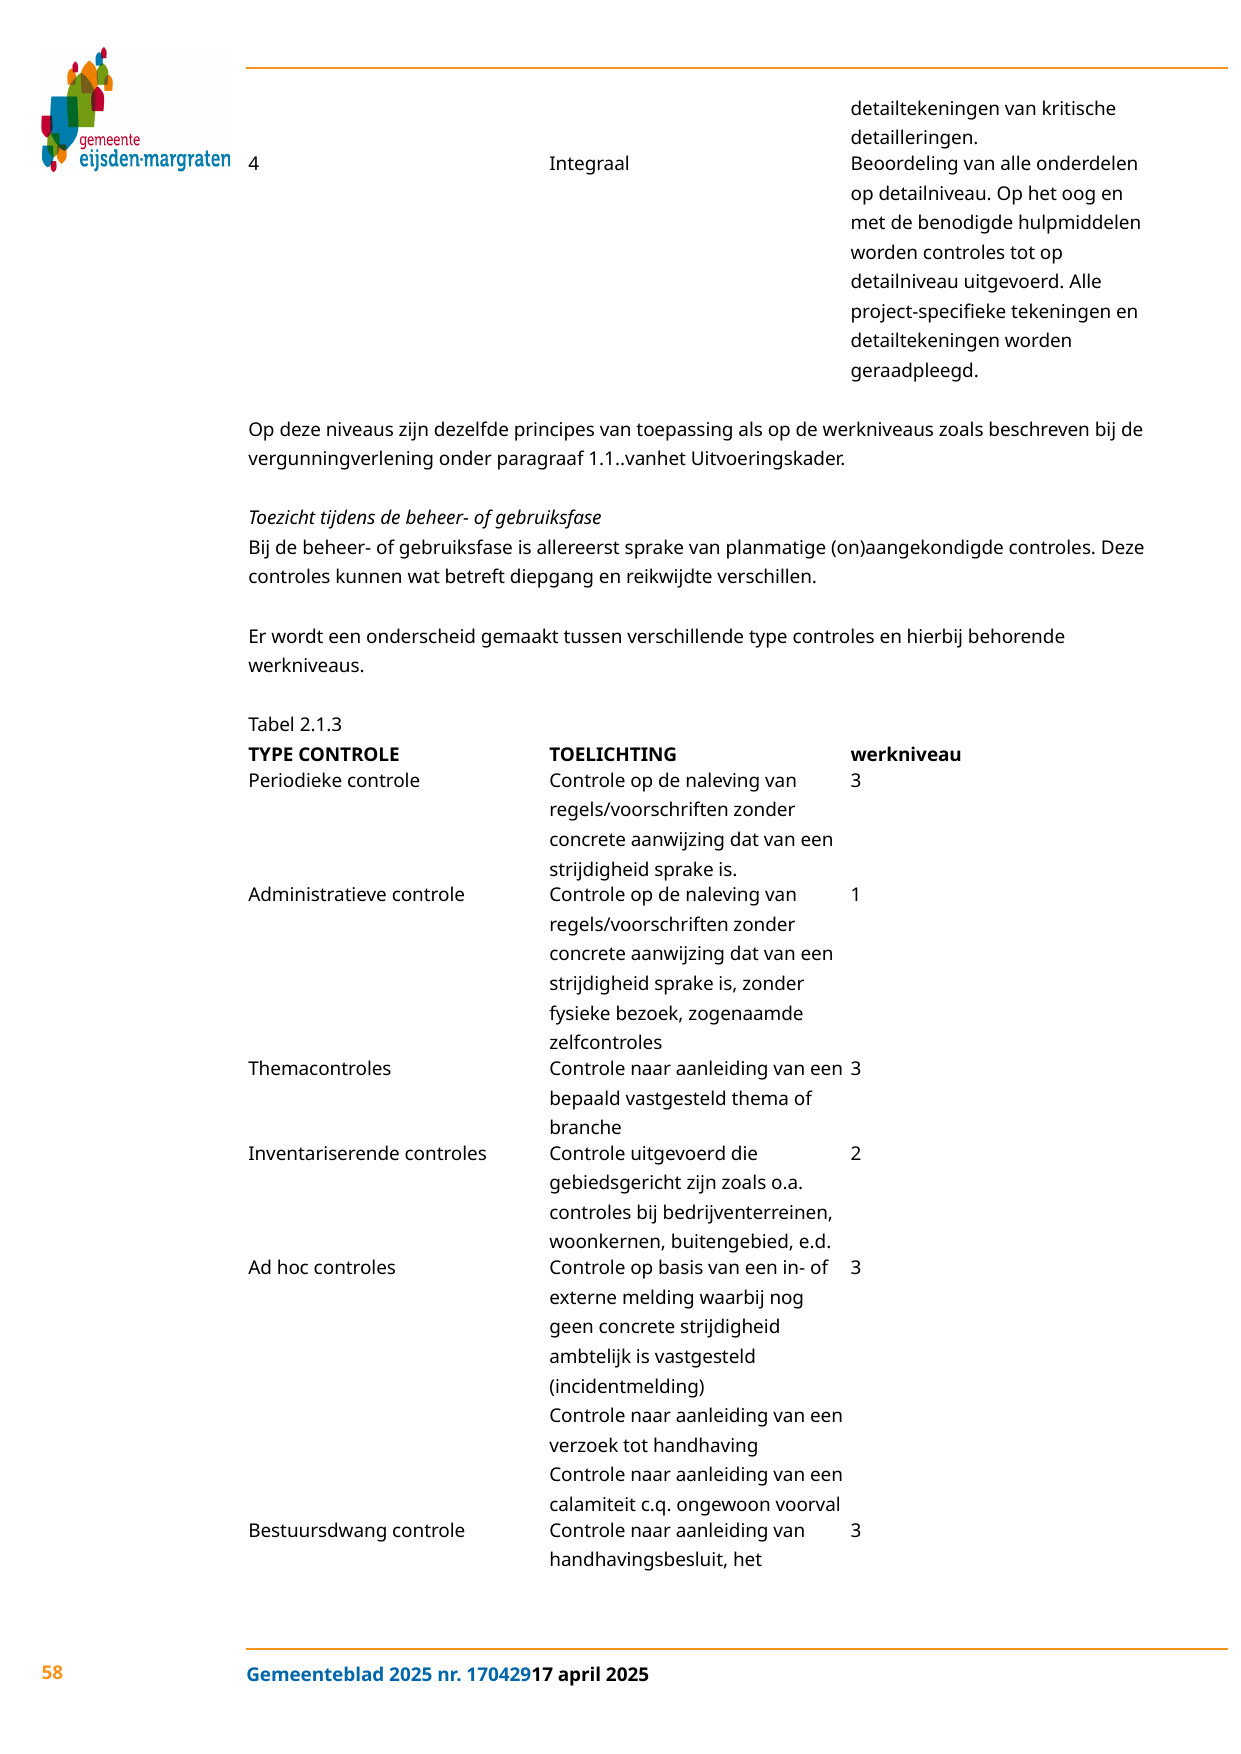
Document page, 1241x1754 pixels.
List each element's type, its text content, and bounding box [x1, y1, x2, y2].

table_cell Periodieke controle [248, 767, 549, 881]
table_cell [248, 95, 549, 150]
table_header werkniveau [850, 741, 1152, 767]
table_cell Controle naar aanleiding van handhavingsbesluit, het [549, 1517, 850, 1572]
table_cell detailtekeningen van kritische detailleringen. [850, 95, 1152, 150]
table_cell [549, 95, 850, 150]
table_cell Integraal [549, 150, 850, 383]
table_cell Controle op basis van een in- of externe melding waarbij nog geen concrete strijdigheid ambtelijk is vastgesteld (incidentmelding) Controle naar aanleiding van een verzoek tot handhaving Controle naar aanleiding van een calamiteit c.q. ongewoon voorval [549, 1255, 850, 1517]
table_cell Bestuursdwang controle [248, 1517, 549, 1572]
table_header TOELICHTING [549, 741, 850, 767]
text Toezicht tijdens de beheer- of gebruiksfase [248, 504, 1152, 530]
text Er wordt een onderscheid gemaakt tussen verschillende type controles en hierbij behorende werkniveaus. [248, 623, 1152, 678]
table_cell 1 [850, 881, 1152, 1055]
table_cell Controle naar aanleiding van een bepaald vastgesteld thema of branche [549, 1055, 850, 1140]
text Tabel 2.1.3 [248, 712, 1152, 737]
table_cell 3 [850, 1517, 1152, 1572]
table_cell Inventariserende controles [248, 1140, 549, 1254]
table_cell 3 [850, 1255, 1152, 1517]
table_cell Controle op de naleving van regels/voorschriften zonder concrete aanwijzing dat van een strijdigheid sprake is. [549, 767, 850, 881]
table_cell 4 [248, 150, 549, 383]
table_cell Controle op de naleving van regels/voorschriften zonder concrete aanwijzing dat van een strijdigheid sprake is, zonder fysieke bezoek, zogenaamde zelfcontroles [549, 881, 850, 1055]
table_cell Ad hoc controles [248, 1255, 549, 1517]
table_cell Beoordeling van alle onderdelen op detailniveau. Op het oog en met de benodigde hulpmiddelen worden controles tot op detailniveau uitgevoerd. Alle project-specifieke tekeningen en detailtekeningen worden geraadpleegd. [850, 150, 1152, 383]
table_cell 3 [850, 767, 1152, 881]
text Op deze niveaus zijn dezelfde principes van toepassing als op de werkniveaus zoals beschreven bij de vergunningverlening onder paragraaf 1.1..vanhet Uitvoeringskader. [248, 416, 1152, 471]
text Bij de beheer- of gebruiksfase is allereerst sprake van planmatige (on)aangekondigde controles. Deze controles kunnen wat betreft diepgang en reikwijdte verschillen. [248, 534, 1152, 589]
table_header TYPE CONTROLE [248, 741, 549, 767]
table_cell 3 [850, 1055, 1152, 1140]
table_cell 2 [850, 1140, 1152, 1254]
table_cell Themacontroles [248, 1055, 549, 1140]
table_cell Administratieve controle [248, 881, 549, 1055]
table_cell Controle uitgevoerd die gebiedsgericht zijn zoals o.a. controles bij bedrijventerreinen, woonkernen, buitengebied, e.d. [549, 1140, 850, 1254]
picture [41, 47, 231, 172]
